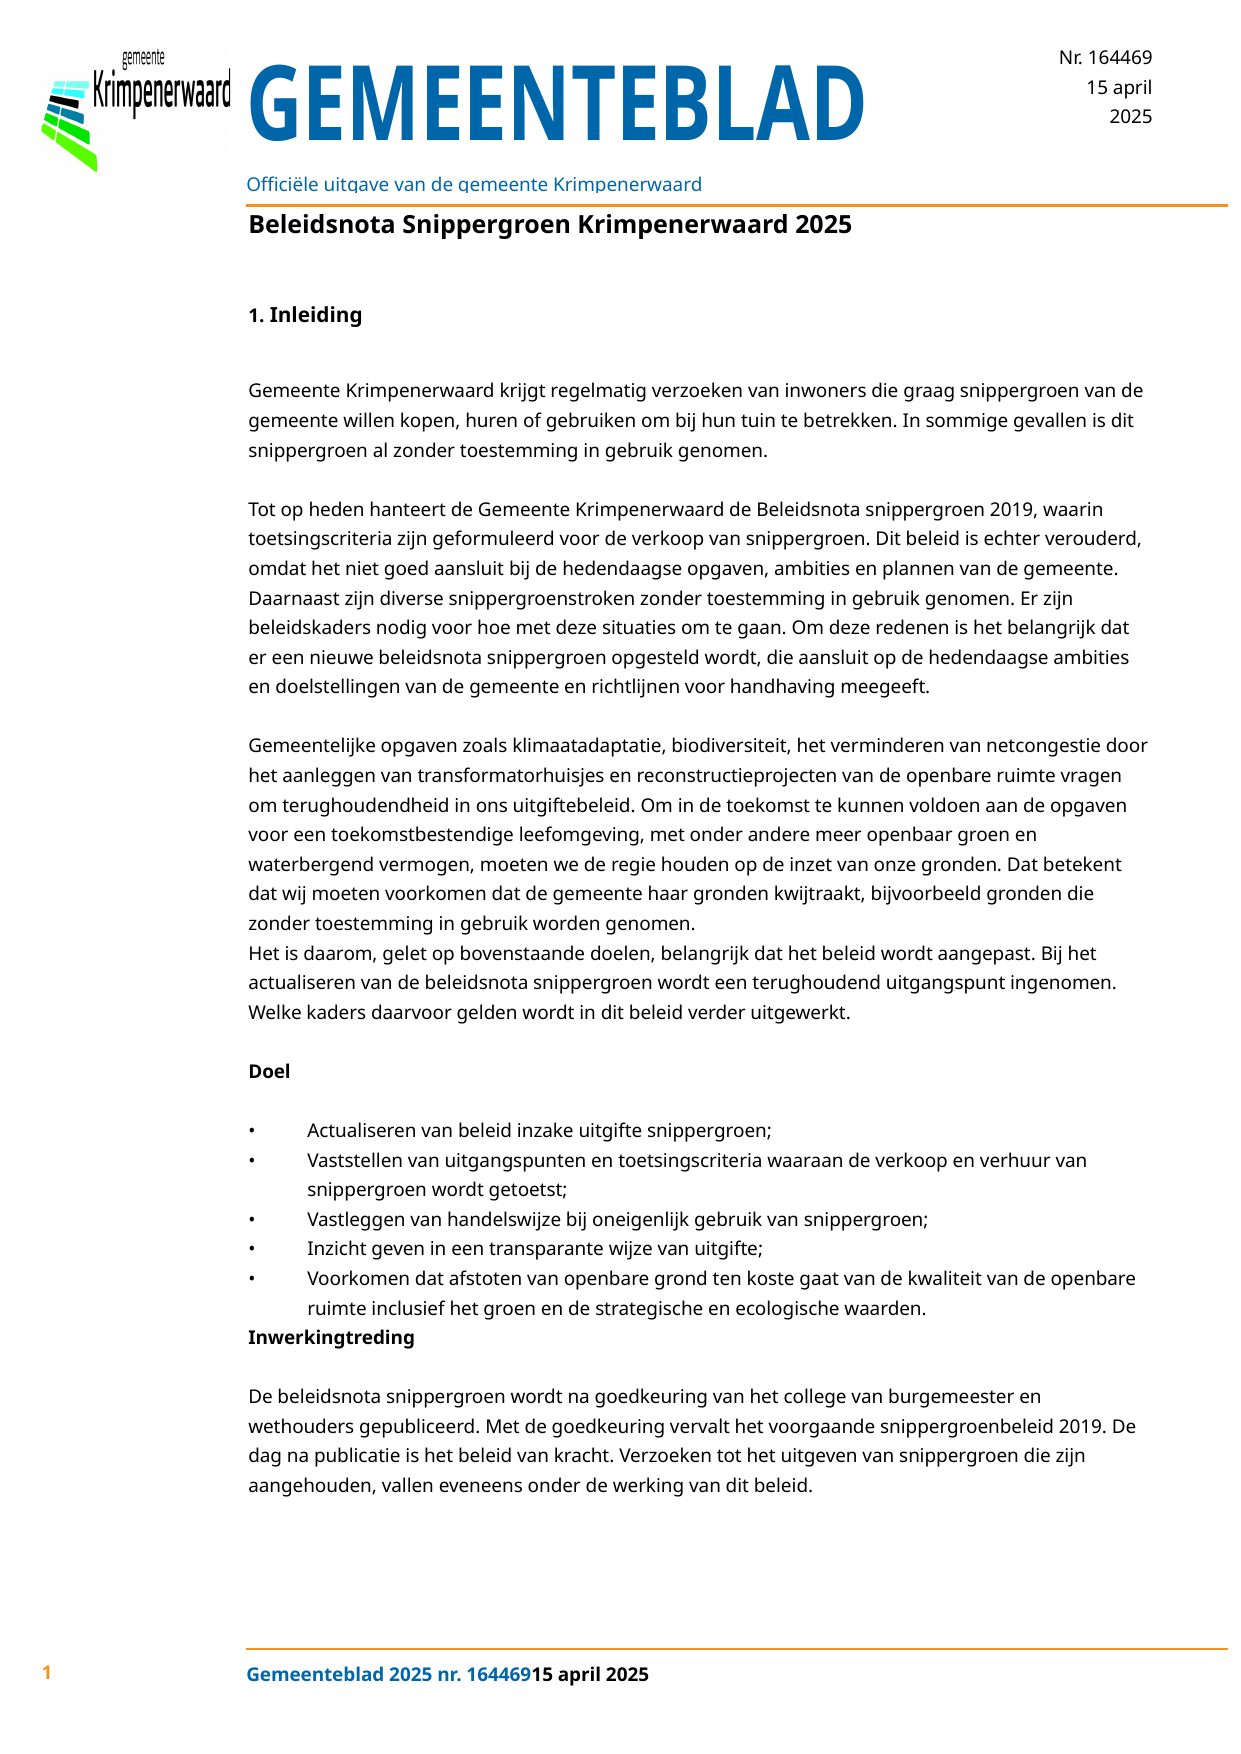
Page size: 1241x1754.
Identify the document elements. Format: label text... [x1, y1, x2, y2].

list Actualiseren van beleid inzake uitgifte snippergroen; [248, 1117, 1152, 1143]
text Het is daarom, gelet op bovenstaande doelen, belangrijk dat het beleid wordt aangepast. Bij het actualiseren van de beleidsnota snippergroen wordt een terughoudend uitgangspunt ingenomen. Welke kaders daarvoor gelden wordt in dit beleid verder uitgewerkt. [248, 940, 1152, 1024]
list Voorkomen dat afstoten van openbare grond ten koste gaat van de kwaliteit van de openbare ruimte inclusief het groen en de strategische en ecologische waarden. [248, 1265, 1152, 1320]
list Inzicht geven in een transparante wijze van uitgifte; [248, 1236, 1152, 1261]
list Vaststellen van uitgangspunten en toetsingscriteria waaraan de verkoop en verhuur van snippergroen wordt getoetst; [248, 1147, 1152, 1202]
text De beleidsnota snippergroen wordt na goedkeuring van het college van burgemeester en wethouders gepubliceerd. Met de goedkeuring vervalt het voorgaande snippergroenbeleid 2019. De dag na publicatie is het beleid van kracht. Verzoeken tot het uitgeven van snippergroen die zijn aangehouden, vallen eveneens onder de werking van dit beleid. [248, 1383, 1152, 1498]
text Gemeente Krimpenerwaard krijgt regelmatig verzoeken van inwoners die graag snippergroen van de gemeente willen kopen, huren of gebruiken om bij hun tuin te betrekken. In sommige gevallen is dit snippergroen al zonder toestemming in gebruik genomen. [248, 378, 1152, 462]
text Beleidsnota Snippergroen Krimpenerwaard 2025 [248, 207, 1152, 241]
list Vastleggen van handelswijze bij oneigenlijk gebruik van snippergroen; [248, 1206, 1152, 1232]
text 1. Inleiding [248, 300, 1152, 328]
text Tot op heden hanteert de Gemeente Krimpenerwaard de Beleidsnota snippergroen 2019, waarin toetsingscriteria zijn geformuleerd voor de verkoop van snippergroen. Dit beleid is echter verouderd, omdat het niet goed aansluit bij de hedendaagse opgaven, ambities en plannen van de gemeente. Daarnaast zijn diverse snippergroenstroken zonder toestemming in gebruik genomen. Er zijn beleidskaders nodig voor hoe met deze situaties om te gaan. Om deze redenen is het belangrijk dat er een nieuwe beleidsnota snippergroen opgesteld wordt, die aansluit op de hedendaagse ambities en doelstellingen van de gemeente en richtlijnen voor handhaving meegeeft. [248, 496, 1152, 699]
text Doel [248, 1058, 1152, 1084]
picture [41, 47, 231, 172]
text Inwerkingtreding [248, 1324, 1152, 1350]
text Gemeentelijke opgaven zoals klimaatadaptatie, biodiversiteit, het verminderen van netcongestie door het aanleggen van transformatorhuisjes en reconstructieprojecten van de openbare ruimte vragen om terughoudendheid in ons uitgiftebeleid. Om in de toekomst te kunnen voldoen aan de opgaven voor een toekomstbestendige leefomgeving, met onder andere meer openbaar groen en waterbergend vermogen, moeten we de regie houden op de inzet van onze gronden. Dat betekent dat wij moeten voorkomen dat de gemeente haar gronden kwijtraakt, bijvoorbeeld gronden die zonder toestemming in gebruik worden genomen. [248, 733, 1152, 936]
